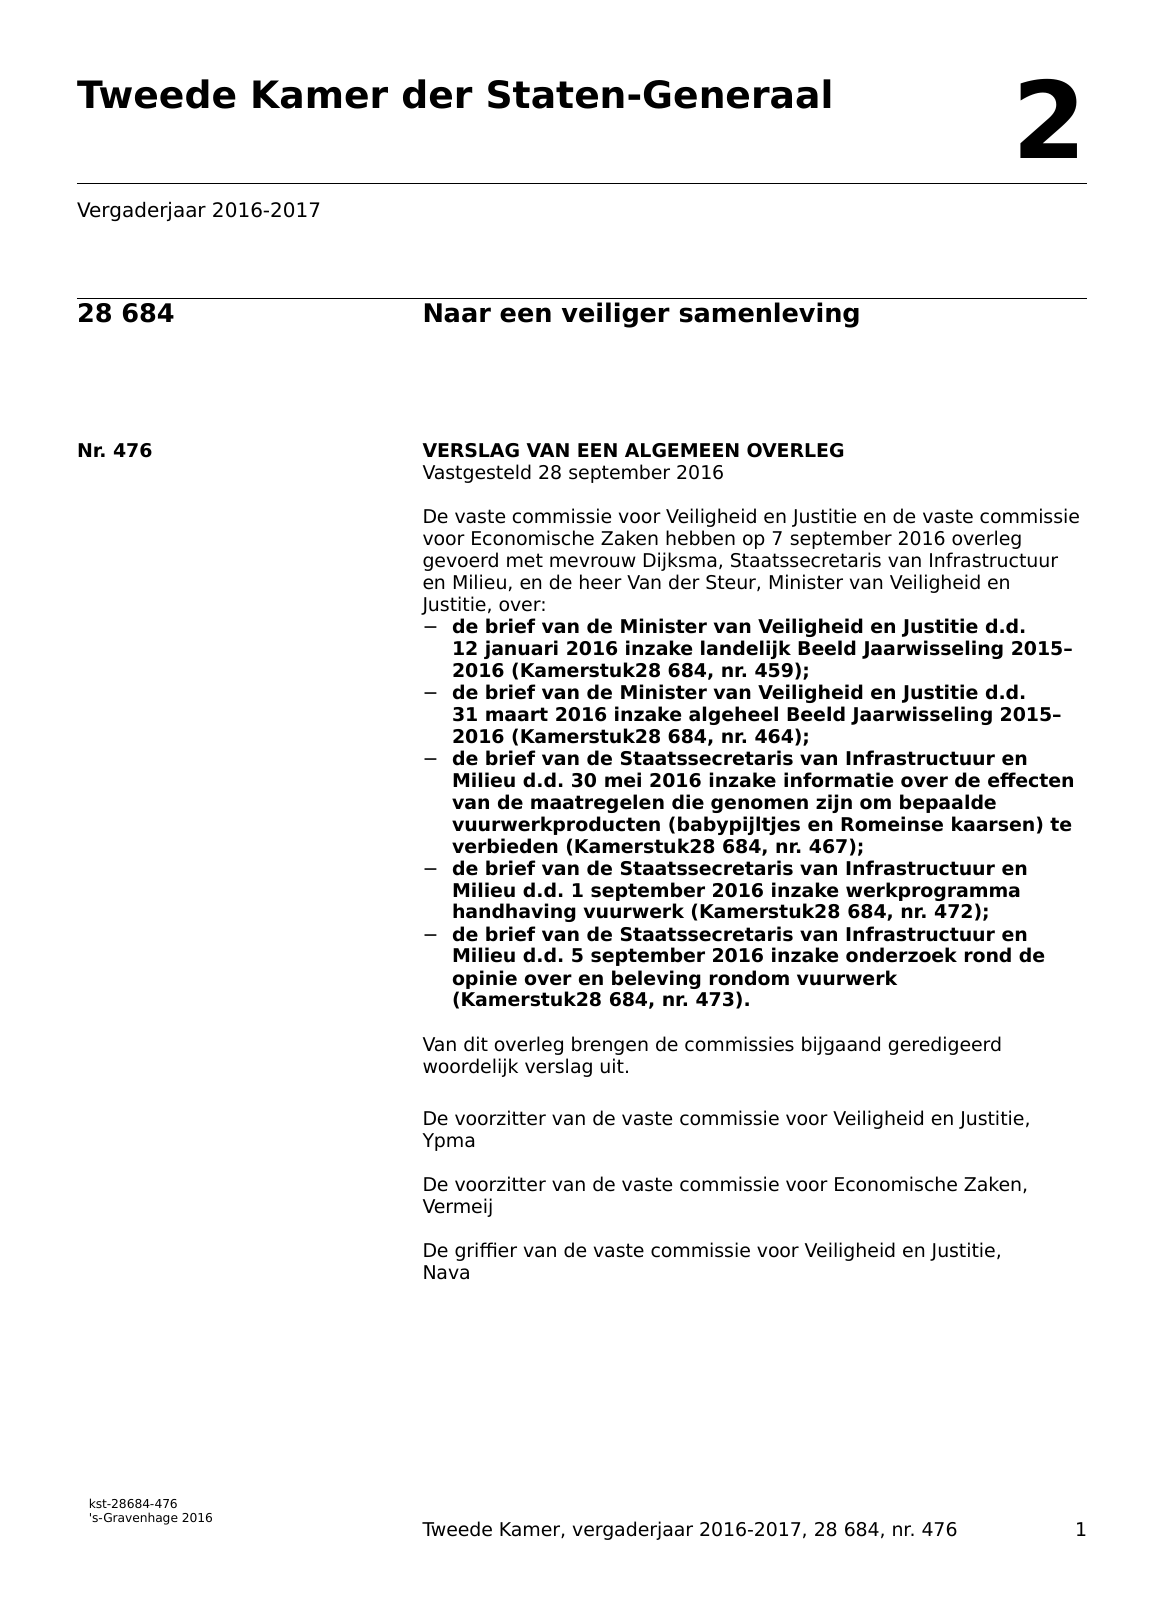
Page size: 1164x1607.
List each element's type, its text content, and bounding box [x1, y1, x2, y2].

text De griffier van de vaste commissie voor Veiligheid en Justitie, Nava [422, 1240, 1087, 1284]
table_header Tweede Kamer der Staten-Generaal [77, 59, 886, 183]
text Van dit overleg brengen de commissies bijgaand geredigeerd woordelijk verslag uit. [422, 1033, 1087, 1077]
text De voorzitter van de vaste commissie voor Economische Zaken, Vermeij [422, 1174, 1087, 1218]
text − de brief van de Minister van Veiligheid en Justitie d.d. 31 maart 2016 inzake algeheel Beeld Jaarwisseling 2015–2016 (Kamerstuk28 684, nr. 464); [422, 682, 1087, 748]
text − de brief van de Minister van Veiligheid en Justitie d.d. 12 januari 2016 inzake landelijk Beeld Jaarwisseling 2015–2016 (Kamerstuk28 684, nr. 459); [422, 616, 1087, 682]
text − de brief van de Staatssecretaris van Infrastructuur en Milieu d.d. 5 september 2016 inzake onderzoek rond de opinie over en beleving rondom vuurwerk (Kamerstuk28 684, nr. 473). [422, 923, 1087, 1011]
text kst-28684-476 [88, 1497, 323, 1511]
text Vastgesteld 28 september 2016 [422, 462, 1087, 484]
subtitle 28 684 Naar een veiliger samenleving [77, 299, 1087, 329]
subtitle Nr. 476 VERSLAG VAN EEN ALGEMEEN OVERLEG [77, 440, 1087, 462]
text 's-Gravenhage 2016 [88, 1511, 323, 1525]
text − de brief van de Staatssecretaris van Infrastructuur en Milieu d.d. 30 mei 2016 inzake informatie over de effecten van de maatregelen die genomen zijn om bepaalde vuurwerkproducten (babypijltjes en Romeinse kaarsen) te verbieden (Kamerstuk28 684, nr. 467); [422, 748, 1087, 857]
text − de brief van de Staatssecretaris van Infrastructuur en Milieu d.d. 1 september 2016 inzake werkprogramma handhaving vuurwerk (Kamerstuk28 684, nr. 472); [422, 857, 1087, 923]
table_cell Vergaderjaar 2016-2017 [77, 184, 1087, 298]
table_header 2 [886, 59, 1087, 183]
text De voorzitter van de vaste commissie voor Veiligheid en Justitie, Ypma [422, 1107, 1087, 1151]
text De vaste commissie voor Veiligheid en Justitie en de vaste commissie voor Economische Zaken hebben op 7 september 2016 overleg gevoerd met mevrouw Dijksma, Staatssecretaris van Infrastructuur en Milieu, en de heer Van der Steur, Minister van Veiligheid en Justitie, over: [422, 506, 1087, 616]
